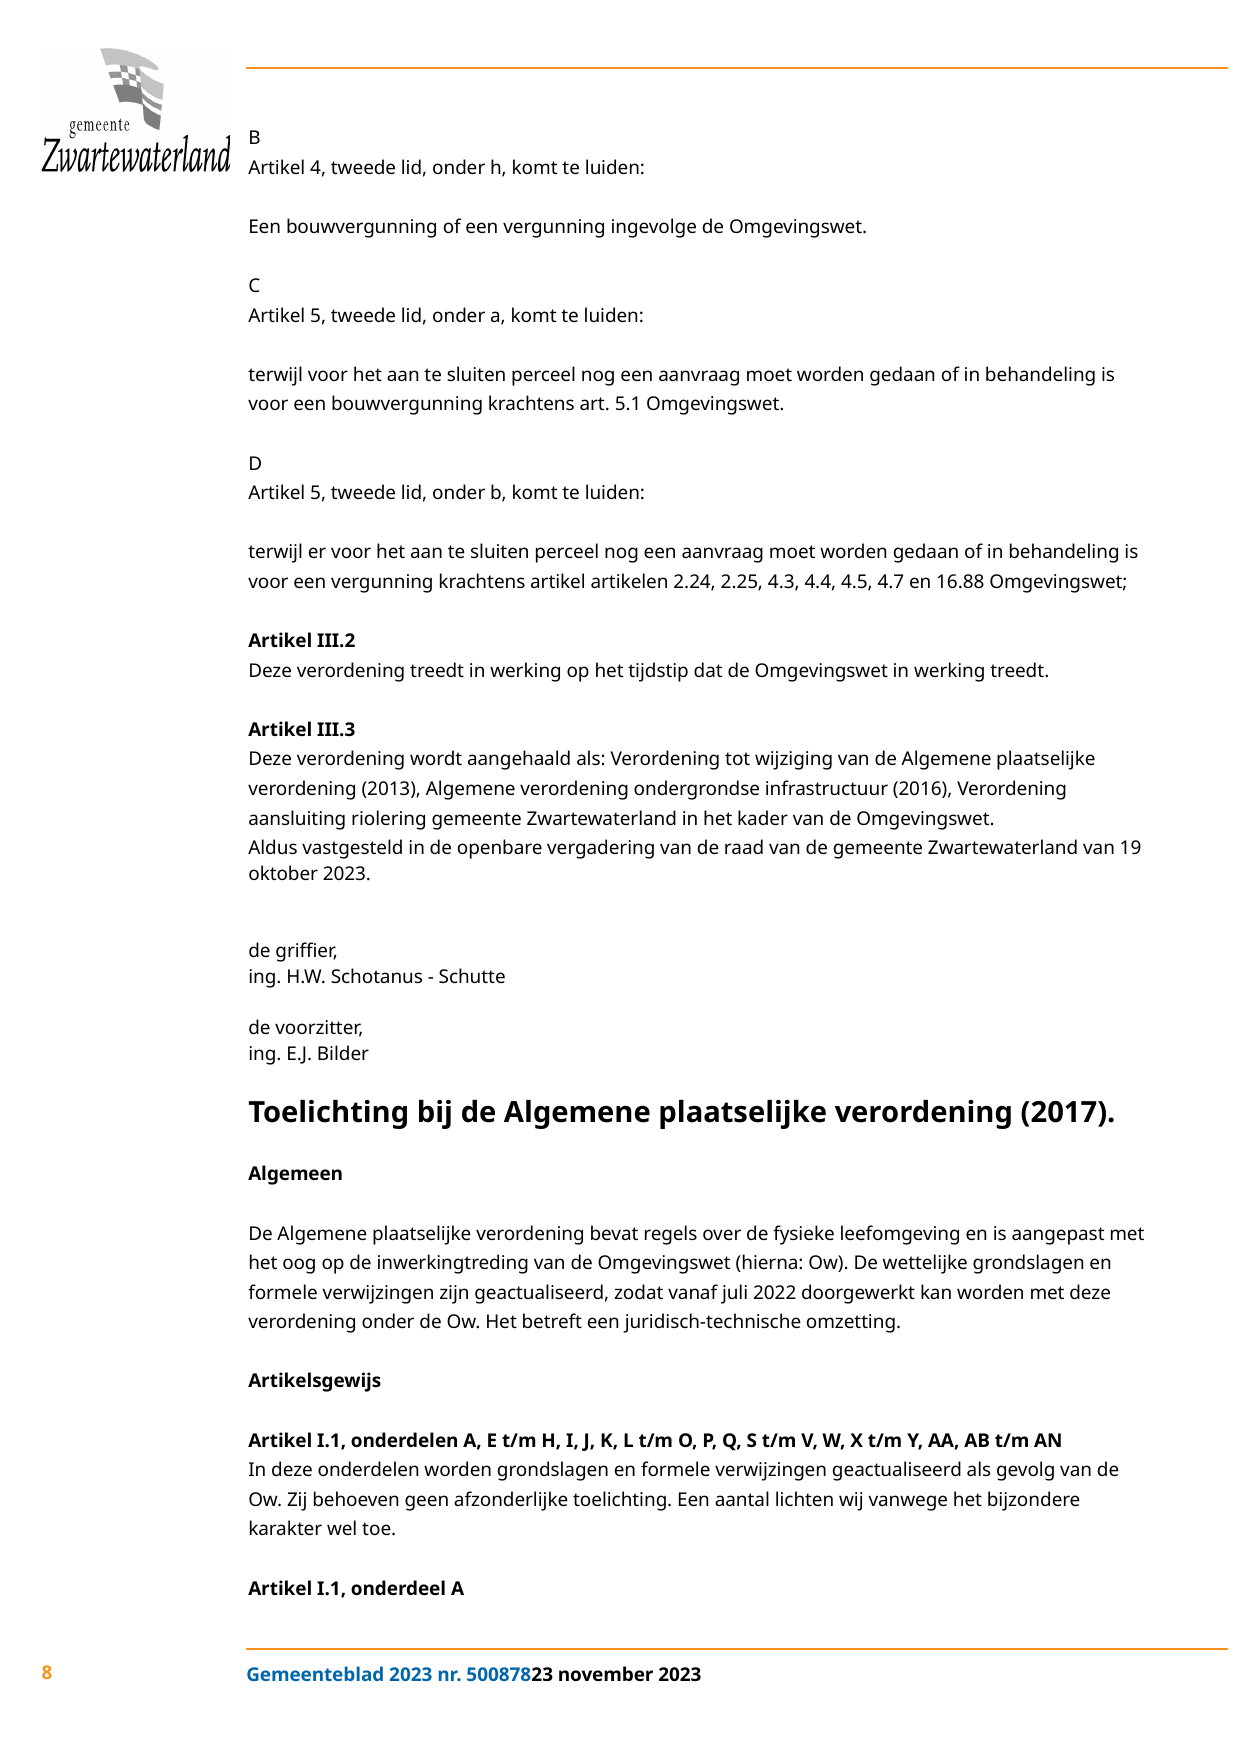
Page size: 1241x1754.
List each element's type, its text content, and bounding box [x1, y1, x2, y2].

text terwijl er voor het aan te sluiten perceel nog een aanvraag moet worden gedaan of in behandeling is voor een vergunning krachtens artikel artikelen 2.24, 2.25, 4.3, 4.4, 4.5, 4.7 en 16.88 Omgevingswet; [248, 538, 1152, 594]
text ing. E.J. Bilder [248, 1040, 1152, 1066]
text Een bouwvergunning of een vergunning ingevolge de Omgevingswet. [248, 213, 1152, 239]
text D [248, 450, 1152, 476]
text Artikel 5, tweede lid, onder b, komt te luiden: [248, 479, 1152, 505]
text ing. H.W. Schotanus - Schutte [248, 963, 1152, 989]
text Artikel III.3 [248, 716, 1152, 742]
text In deze onderdelen worden grondslagen en formele verwijzingen geactualiseerd als gevolg van de Ow. Zij behoeven geen afzonderlijke toelichting. Een aantal lichten wij vanwege het bijzondere karakter wel toe. [248, 1456, 1152, 1541]
text Artikel I.1, onderdeel A [248, 1575, 1152, 1600]
text Artikelsgewijs [248, 1368, 1152, 1393]
text Artikel 5, tweede lid, onder a, komt te luiden: [248, 302, 1152, 328]
text de voorzitter, [248, 1014, 1152, 1040]
text Aldus vastgesteld in de openbare vergadering van de raad van de gemeente Zwartewaterland van 19 oktober 2023. [248, 834, 1152, 886]
text Deze verordening treedt in werking op het tijdstip dat de Omgevingswet in werking treedt. [248, 657, 1152, 683]
text Algemeen [248, 1161, 1152, 1186]
text De Algemene plaatselijke verordening bevat regels over de fysieke leefomgeving en is aangepast met het oog op de inwerkingtreding van de Omgevingswet (hierna: Ow). De wettelijke grondslagen en formele verwijzingen zijn geactualiseerd, zodat vanaf juli 2022 doorgewerkt kan worden met deze verordening onder de Ow. Het betreft een juridisch-technische omzetting. [248, 1220, 1152, 1334]
text terwijl voor het aan te sluiten perceel nog een aanvraag moet worden gedaan of in behandeling is voor een bouwvergunning krachtens art. 5.1 Omgevingswet. [248, 361, 1152, 416]
text Toelichting bij de Algemene plaatselijke verordening (2017). [248, 1092, 1152, 1131]
text Deze verordening wordt aangehaald als: Verordening tot wijziging van de Algemene plaatselijke verordening (2013), Algemene verordening ondergrondse infrastructuur (2016), Verordening aansluiting riolering gemeente Zwartewaterland in het kader van de Omgevingswet. [248, 746, 1152, 831]
picture [41, 47, 231, 172]
text Artikel III.2 [248, 627, 1152, 653]
text Artikel 4, tweede lid, onder h, komt te luiden: [248, 154, 1152, 180]
text de griffier, [248, 937, 1152, 963]
text C [248, 272, 1152, 298]
text B [248, 124, 1152, 150]
text Artikel I.1, onderdelen A, E t/m H, I, J, K, L t/m O, P, Q, S t/m V, W, X t/m Y, AA, AB t/m AN [248, 1427, 1152, 1452]
